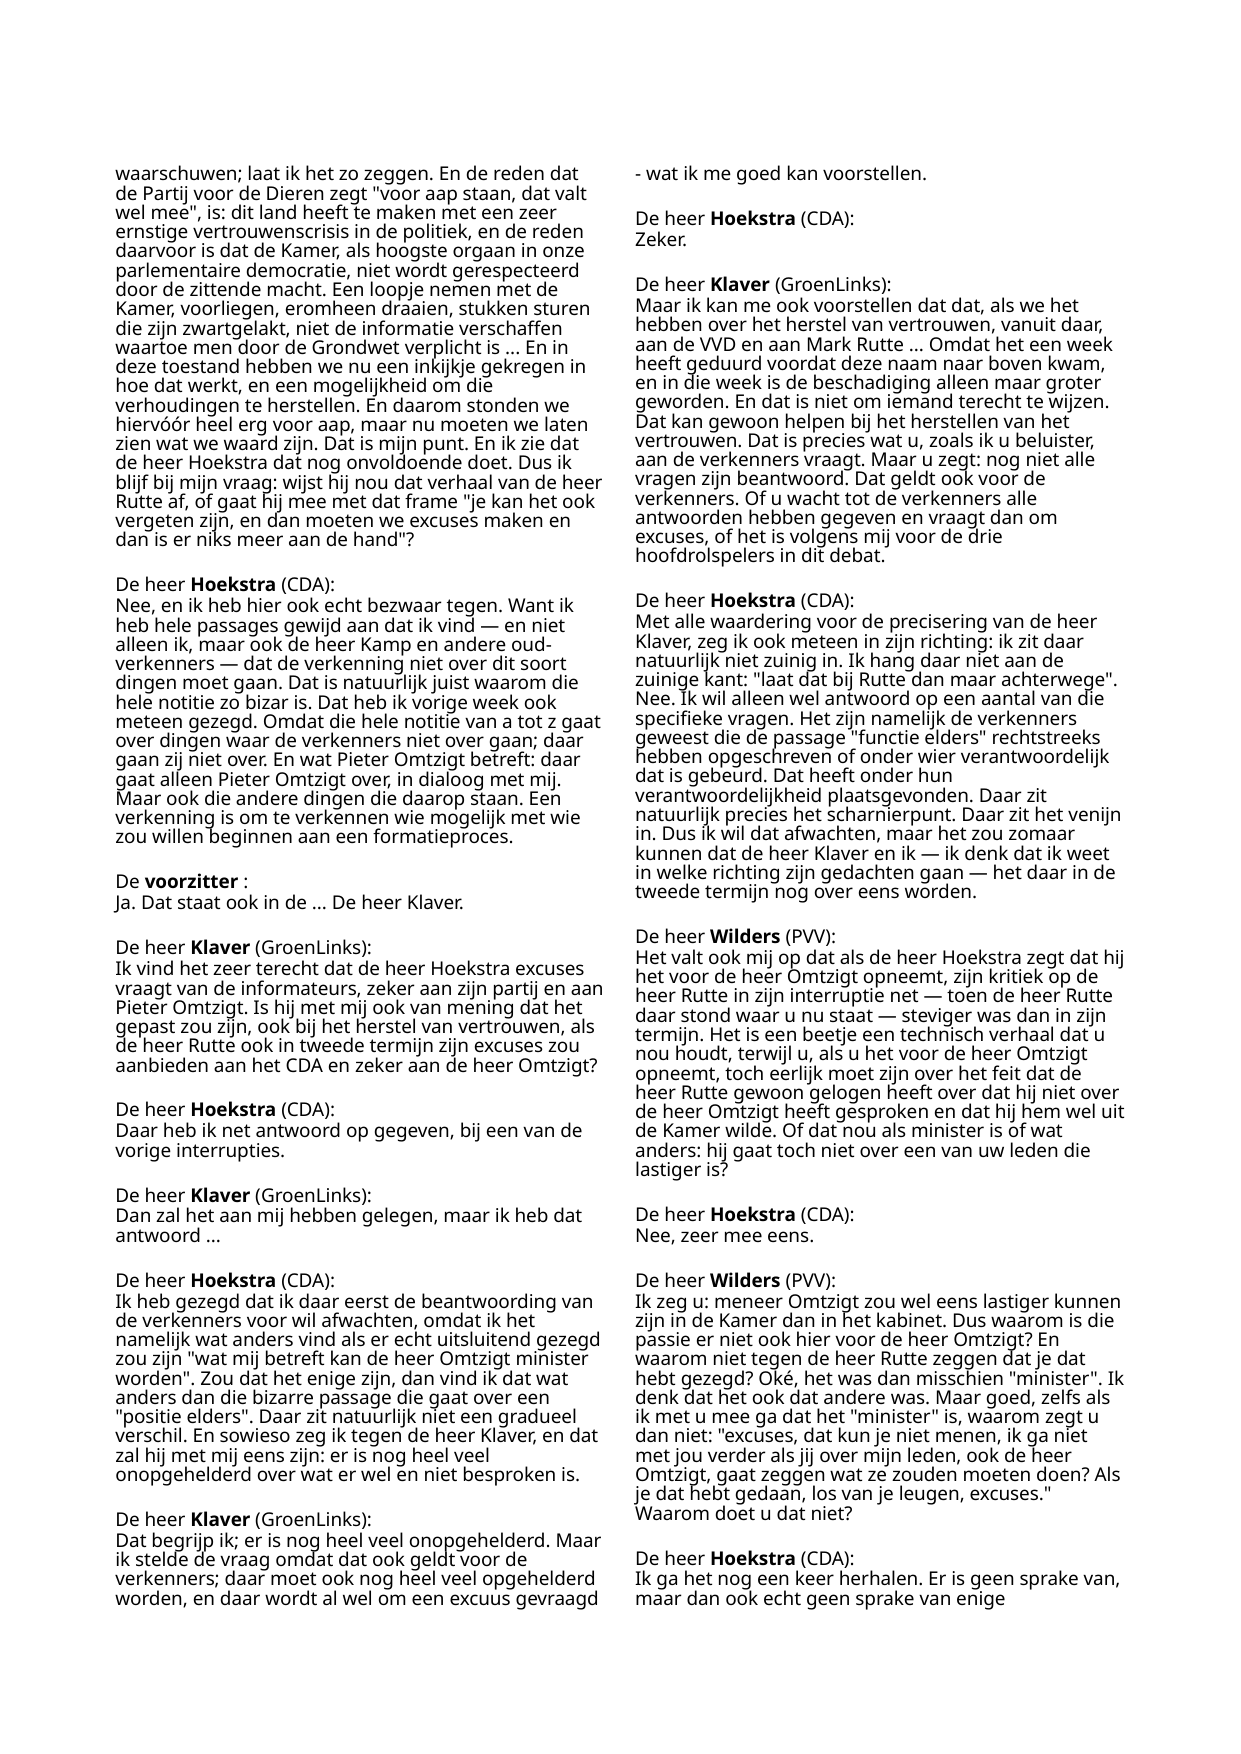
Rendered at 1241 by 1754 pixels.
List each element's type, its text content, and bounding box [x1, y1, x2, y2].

text De heer Hoekstra (CDA): [115, 1097, 605, 1122]
text De heer Klaver (GroenLinks): [115, 1182, 605, 1207]
text De heer Hoekstra (CDA): [635, 1545, 1125, 1570]
text Ik zeg u: meneer Omtzigt zou wel eens lastiger kunnen zijn in de Kamer dan in het kabinet. Dus waarom is die passie er niet ook hier voor de heer Omtzigt? En waarom niet tegen de heer Rutte zeggen dat je dat hebt gezegd? Oké, het was dan misschien "minister". Ik denk dat het ook dat andere was. Maar goed, zelfs als ik met u mee ga dat het "minister" is, waarom zegt u dan niet: "excuses, dat kun je niet menen, ik ga niet met jou verder als jij over mijn leden, ook de heer Omtzigt, gaat zeggen wat ze zouden moeten doen? Als je dat hebt gedaan, los van je leugen, excuses." Waarom doet u dat niet? [635, 1293, 1125, 1524]
text De heer Hoekstra (CDA): [115, 1267, 605, 1293]
text Daar heb ik net antwoord op gegeven, bij een van de vorige interrupties. [115, 1122, 605, 1161]
text Dan zal het aan mij hebben gelegen, maar ik heb dat antwoord ... [115, 1207, 605, 1246]
text De heer Klaver (GroenLinks): [635, 271, 1125, 297]
text Dat begrijp ik; er is nog heel veel onopgehelderd. Maar ik stelde de vraag omdat dat ook geldt voor de verkenners; daar moet ook nog heel veel opgehelderd worden, en daar wordt al wel om een excuus gevraagd [115, 1532, 605, 1609]
text Maar ik kan me ook voorstellen dat dat, als we het hebben over het herstel van vertrouwen, vanuit daar, aan de VVD en aan Mark Rutte ... Omdat het een week heeft geduurd voordat deze naam naar boven kwam, en in die week is de beschadiging alleen maar groter geworden. En dat is niet om iemand terecht te wijzen. Dat kan gewoon helpen bij het herstellen van het vertrouwen. Dat is precies wat u, zoals ik u beluister, aan de verkenners vraagt. Maar u zegt: nog niet alle vragen zijn beantwoord. Dat geldt ook voor de verkenners. Of u wacht tot de verkenners alle antwoorden hebben gegeven en vraagt dan om excuses, of het is volgens mij voor de drie hoofdrolspelers in dit debat. [635, 297, 1125, 567]
text Zeker. [635, 231, 1125, 250]
text De heer Hoekstra (CDA): [635, 588, 1125, 613]
text Ik heb gezegd dat ik daar eerst de beantwoording van de verkenners voor wil afwachten, omdat ik het namelijk wat anders vind als er echt uitsluitend gezegd zou zijn "wat mij betreft kan de heer Omtzigt minister worden". Zou dat het enige zijn, dan vind ik dat wat anders dan die bizarre passage die gaat over een "positie elders". Daar zit natuurlijk niet een gradueel verschil. En sowieso zeg ik tegen de heer Klaver, en dat zal hij met mij eens zijn: er is nog heel veel onopgehelderd over wat er wel en niet besproken is. [115, 1293, 605, 1485]
text Met alle waardering voor de precisering van de heer Klaver, zeg ik ook meteen in zijn richting: ik zit daar natuurlijk niet zuinig in. Ik hang daar niet aan de zuinige kant: "laat dat bij Rutte dan maar achterwege". Nee. Ik wil alleen wel antwoord op een aantal van die specifieke vragen. Het zijn namelijk de verkenners geweest die de passage "functie elders" rechtstreeks hebben opgeschreven of onder wier verantwoordelijk dat is gebeurd. Dat heeft onder hun verantwoordelijkheid plaatsgevonden. Daar zit natuurlijk precies het scharnierpunt. Daar zit het venijn in. Dus ik wil dat afwachten, maar het zou zomaar kunnen dat de heer Klaver en ik — ik denk dat ik weet in welke richting zijn gedachten gaan — het daar in de tweede termijn nog over eens worden. [635, 613, 1125, 902]
text Het valt ook mij op dat als de heer Hoekstra zegt dat hij het voor de heer Omtzigt opneemt, zijn kritiek op de heer Rutte in zijn interruptie net — toen de heer Rutte daar stond waar u nu staat — steviger was dan in zijn termijn. Het is een beetje een technisch verhaal dat u nou houdt, terwijl u, als u het voor de heer Omtzigt opneemt, toch eerlijk moet zijn over het feit dat de heer Rutte gewoon gelogen heeft over dat hij niet over de heer Omtzigt heeft gesproken en dat hij hem wel uit de Kamer wilde. Of dat nou als minister is of wat anders: hij gaat toch niet over een van uw leden die lastiger is? [635, 949, 1125, 1180]
text De heer Klaver (GroenLinks): [115, 934, 605, 960]
text Ik ga het nog een keer herhalen. Er is geen sprake van, maar dan ook echt geen sprake van enige [635, 1570, 1125, 1609]
text Nee, en ik heb hier ook echt bezwaar tegen. Want ik heb hele passages gewijd aan dat ik vind — en niet alleen ik, maar ook de heer Kamp en andere oud-verkenners — dat de verkenning niet over dit soort dingen moet gaan. Dat is natuurlijk juist waarom die hele notitie zo bizar is. Dat heb ik vorige week ook meteen gezegd. Omdat die hele notitie van a tot z gaat over dingen waar de verkenners niet over gaan; daar gaan zij niet over. En wat Pieter Omtzigt betreft: daar gaat alleen Pieter Omtzigt over, in dialoog met mij. Maar ook die andere dingen die daarop staan. Een verkenning is om te verkennen wie mogelijk met wie zou willen beginnen aan een formatieproces. [115, 597, 605, 848]
text De heer Wilders (PVV): [635, 923, 1125, 949]
text De heer Hoekstra (CDA): [115, 572, 605, 597]
text waarschuwen; laat ik het zo zeggen. En de reden dat de Partij voor de Dieren zegt "voor aap staan, dat valt wel mee", is: dit land heeft te maken met een zeer ernstige vertrouwenscrisis in de politiek, en de reden daarvoor is dat de Kamer, als hoogste orgaan in onze parlementaire democratie, niet wordt gerespecteerd door de zittende macht. Een loopje nemen met de Kamer, voorliegen, eromheen draaien, stukken sturen die zijn zwartgelakt, niet de informatie verschaffen waartoe men door de Grondwet verplicht is ... En in deze toestand hebben we nu een inkijkje gekregen in hoe dat werkt, en een mogelijkheid om die verhoudingen te herstellen. En daarom stonden we hiervóór heel erg voor aap, maar nu moeten we laten zien wat we waard zijn. Dat is mijn punt. En ik zie dat de heer Hoekstra dat nog onvoldoende doet. Dus ik blijf bij mijn vraag: wijst hij nou dat verhaal van de heer Rutte af, of gaat hij mee met dat frame "je kan het ook vergeten zijn, en dan moeten we excuses maken en dan is er niks meer aan de hand"? [115, 165, 605, 551]
text Ik vind het zeer terecht dat de heer Hoekstra excuses vraagt van de informateurs, zeker aan zijn partij en aan Pieter Omtzigt. Is hij met mij ook van mening dat het gepast zou zijn, ook bij het herstel van vertrouwen, als de heer Rutte ook in tweede termijn zijn excuses zou aanbieden aan het CDA en zeker aan de heer Omtzigt? [115, 960, 605, 1076]
text Ja. Dat staat ook in de ... De heer Klaver. [115, 894, 605, 914]
text De heer Hoekstra (CDA): [635, 1201, 1125, 1227]
text De heer Wilders (PVV): [635, 1267, 1125, 1293]
text - wat ik me goed kan voorstellen. [635, 165, 1125, 184]
text De heer Hoekstra (CDA): [635, 205, 1125, 231]
text De voorzitter : [115, 869, 605, 894]
text Nee, zeer mee eens. [635, 1227, 1125, 1246]
text De heer Klaver (GroenLinks): [115, 1506, 605, 1532]
